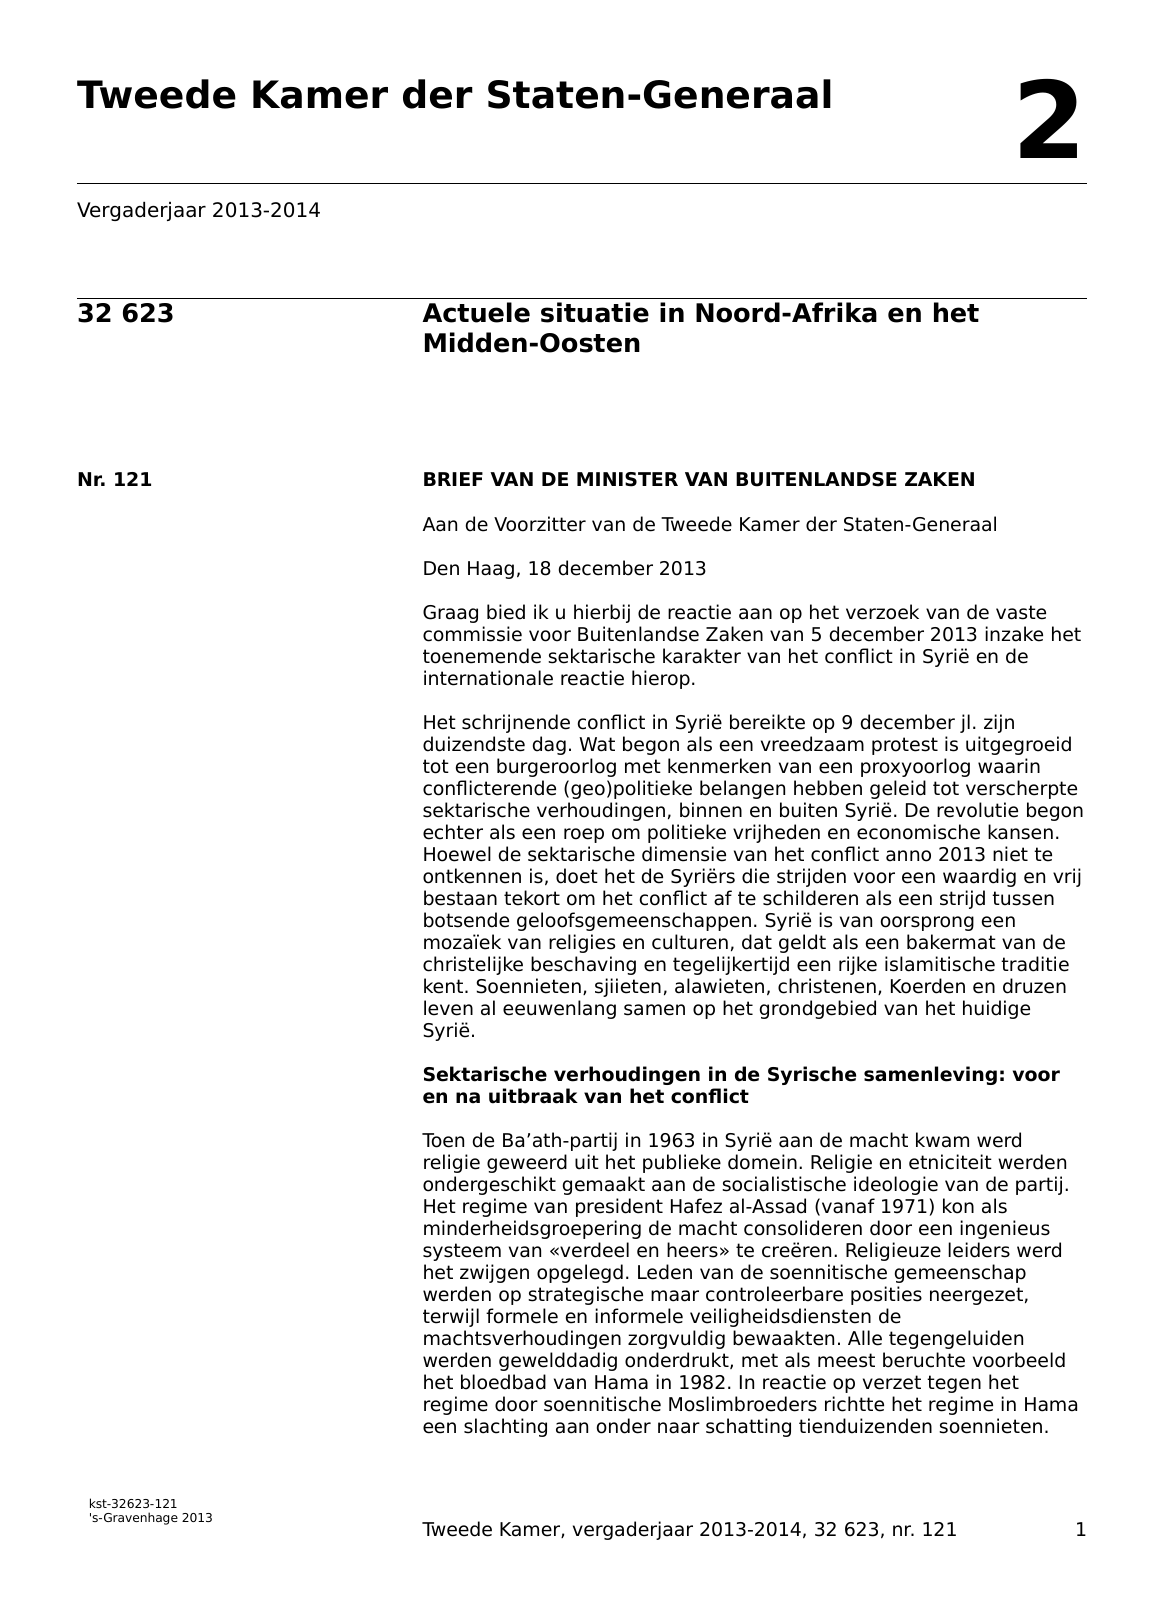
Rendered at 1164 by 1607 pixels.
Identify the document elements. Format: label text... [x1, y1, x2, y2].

text kst-32623-121 [88, 1497, 323, 1511]
table_header 2 [886, 59, 1087, 183]
text Aan de Voorzitter van de Tweede Kamer der Staten-Generaal [422, 513, 1087, 536]
table_header Tweede Kamer der Staten-Generaal [77, 59, 886, 183]
text Het schrijnende conflict in Syrië bereikte op 9 december jl. zijn duizendste dag. Wat begon als een vreedzaam protest is uitgegroeid tot een burgeroorlog met kenmerken van een proxyoorlog waarin conflicterende (geo)politieke belangen hebben geleid tot verscherpte sektarische verhoudingen, binnen en buiten Syrië. De revolutie begon echter als een roep om politieke vrijheden en economische kansen. Hoewel de sektarische dimensie van het conflict anno 2013 niet te ontkennen is, doet het de Syriërs die strijden voor een waardig en vrij bestaan tekort om het conflict af te schilderen als een strijd tussen botsende geloofsgemeenschappen. Syrië is van oorsprong een mozaïek van religies en culturen, dat geldt als een bakermat van de christelijke beschaving en tegelijkertijd een rijke islamitische traditie kent. Soennieten, sjiieten, alawieten, christenen, Koerden en druzen leven al eeuwenlang samen op het grondgebied van het huidige Syrië. [422, 712, 1087, 1042]
text Den Haag, 18 december 2013 [422, 558, 1087, 580]
text Graag bied ik u hierbij de reactie aan op het verzoek van de vaste commissie voor Buitenlandse Zaken van 5 december 2013 inzake het toenemende sektarische karakter van het conflict in Syrië en de internationale reactie hierop. [422, 602, 1087, 690]
text Toen de Ba’ath-partij in 1963 in Syrië aan de macht kwam werd religie geweerd uit het publieke domein. Religie en etniciteit werden ondergeschikt gemaakt aan de socialistische ideologie van de partij. Het regime van president Hafez al-Assad (vanaf 1971) kon als minderheidsgroepering de macht consolideren door een ingenieus systeem van «verdeel en heers» te creëren. Religieuze leiders werd het zwijgen opgelegd. Leden van de soennitische gemeenschap werden op strategische maar controleerbare posities neergezet, terwijl formele en informele veiligheidsdiensten de machtsverhoudingen zorgvuldig bewaakten. Alle tegengeluiden werden gewelddadig onderdrukt, met als meest beruchte voorbeeld het bloedbad van Hama in 1982. In reactie op verzet tegen het regime door soennitische Moslimbroeders richtte het regime in Hama een slachting aan onder naar schatting tienduizenden soennieten. [422, 1130, 1087, 1438]
subtitle 32 623 Actuele situatie in Noord-Afrika en het Midden-Oosten [77, 299, 1087, 358]
table_cell Vergaderjaar 2013-2014 [77, 184, 1087, 298]
subtitle Sektarische verhoudingen in de Syrische samenleving: voor en na uitbraak van het conflict [422, 1064, 1087, 1108]
subtitle Nr. 121 BRIEF VAN DE MINISTER VAN BUITENLANDSE ZAKEN [77, 469, 1087, 491]
text 's-Gravenhage 2013 [88, 1511, 323, 1525]
